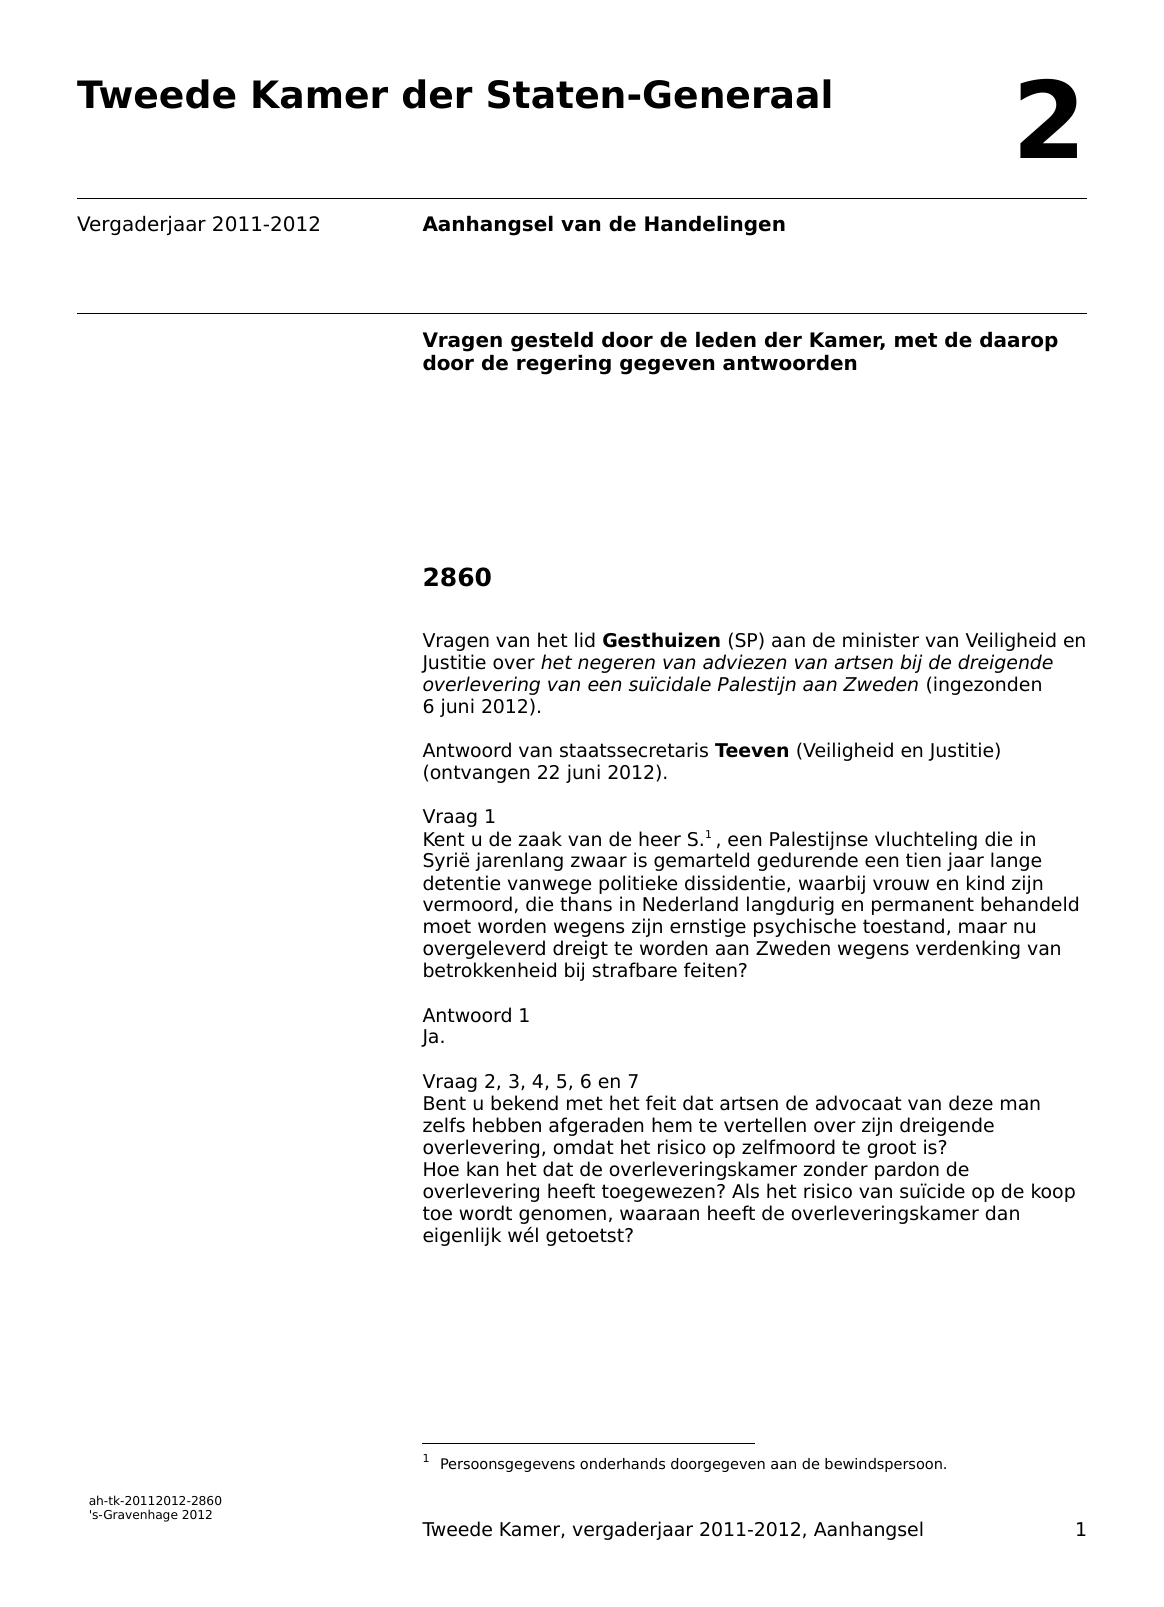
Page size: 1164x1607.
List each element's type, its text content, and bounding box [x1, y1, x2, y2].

text Vraag 2, 3, 4, 5, 6 en 7 [422, 1071, 1087, 1093]
table_cell Vragen gesteld door de leden der Kamer, met de daarop door de regering gegeven antwoorden [422, 314, 1087, 375]
text Hoe kan het dat de overleveringskamer zonder pardon de overlevering heeft toegewezen? Als het risico van suïcide op de koop toe wordt genomen, waaraan heeft de overleveringskamer dan eigenlijk wél getoetst? [422, 1158, 1087, 1246]
text Bent u bekend met het feit dat artsen de advocaat van deze man zelfs hebben afgeraden hem te vertellen over zijn dreigende overlevering, omdat het risico op zelfmoord te groot is? [422, 1093, 1087, 1158]
text 2860 [422, 563, 1087, 592]
text 's-Gravenhage 2012 [88, 1508, 323, 1522]
text Kent u de zaak van de heer S., een Palestijnse vluchteling die in Syrië jarenlang zwaar is gemarteld gedurende een tien jaar lange detentie vanwege politieke dissidentie, waarbij vrouw en kind zijn vermoord, die thans in Nederland langdurig en permanent behandeld moet worden wegens zijn ernstige psychische toestand, maar nu overgeleverd dreigt te worden aan Zweden wegens verdenking van betrokkenheid bij strafbare feiten? [422, 828, 1087, 982]
table_cell Aanhangsel van de Handelingen [422, 199, 1087, 313]
text ah-tk-20112012-2860 [88, 1494, 323, 1508]
text Ja. [422, 1026, 1087, 1048]
text Antwoord van staatssecretaris Teeven (Veiligheid en Justitie) (ontvangen 22 juni 2012). [422, 740, 1087, 784]
text Vraag 1 [422, 806, 1087, 828]
table_header Tweede Kamer der Staten-Generaal [77, 59, 886, 198]
table_header 2 [886, 59, 1087, 198]
table_cell Vergaderjaar 2011-2012 [77, 199, 422, 313]
text Antwoord 1 [422, 1004, 1087, 1026]
text Vragen van het lid Gesthuizen (SP) aan de minister van Veiligheid en Justitie over het negeren van adviezen van artsen bij de dreigende overlevering van een suïcidale Palestijn aan Zweden (ingezonden 6 juni 2012). [422, 630, 1087, 718]
text Persoonsgegevens onderhands doorgegeven aan de bewindspersoon. [422, 1452, 1087, 1474]
table_cell [77, 314, 422, 375]
